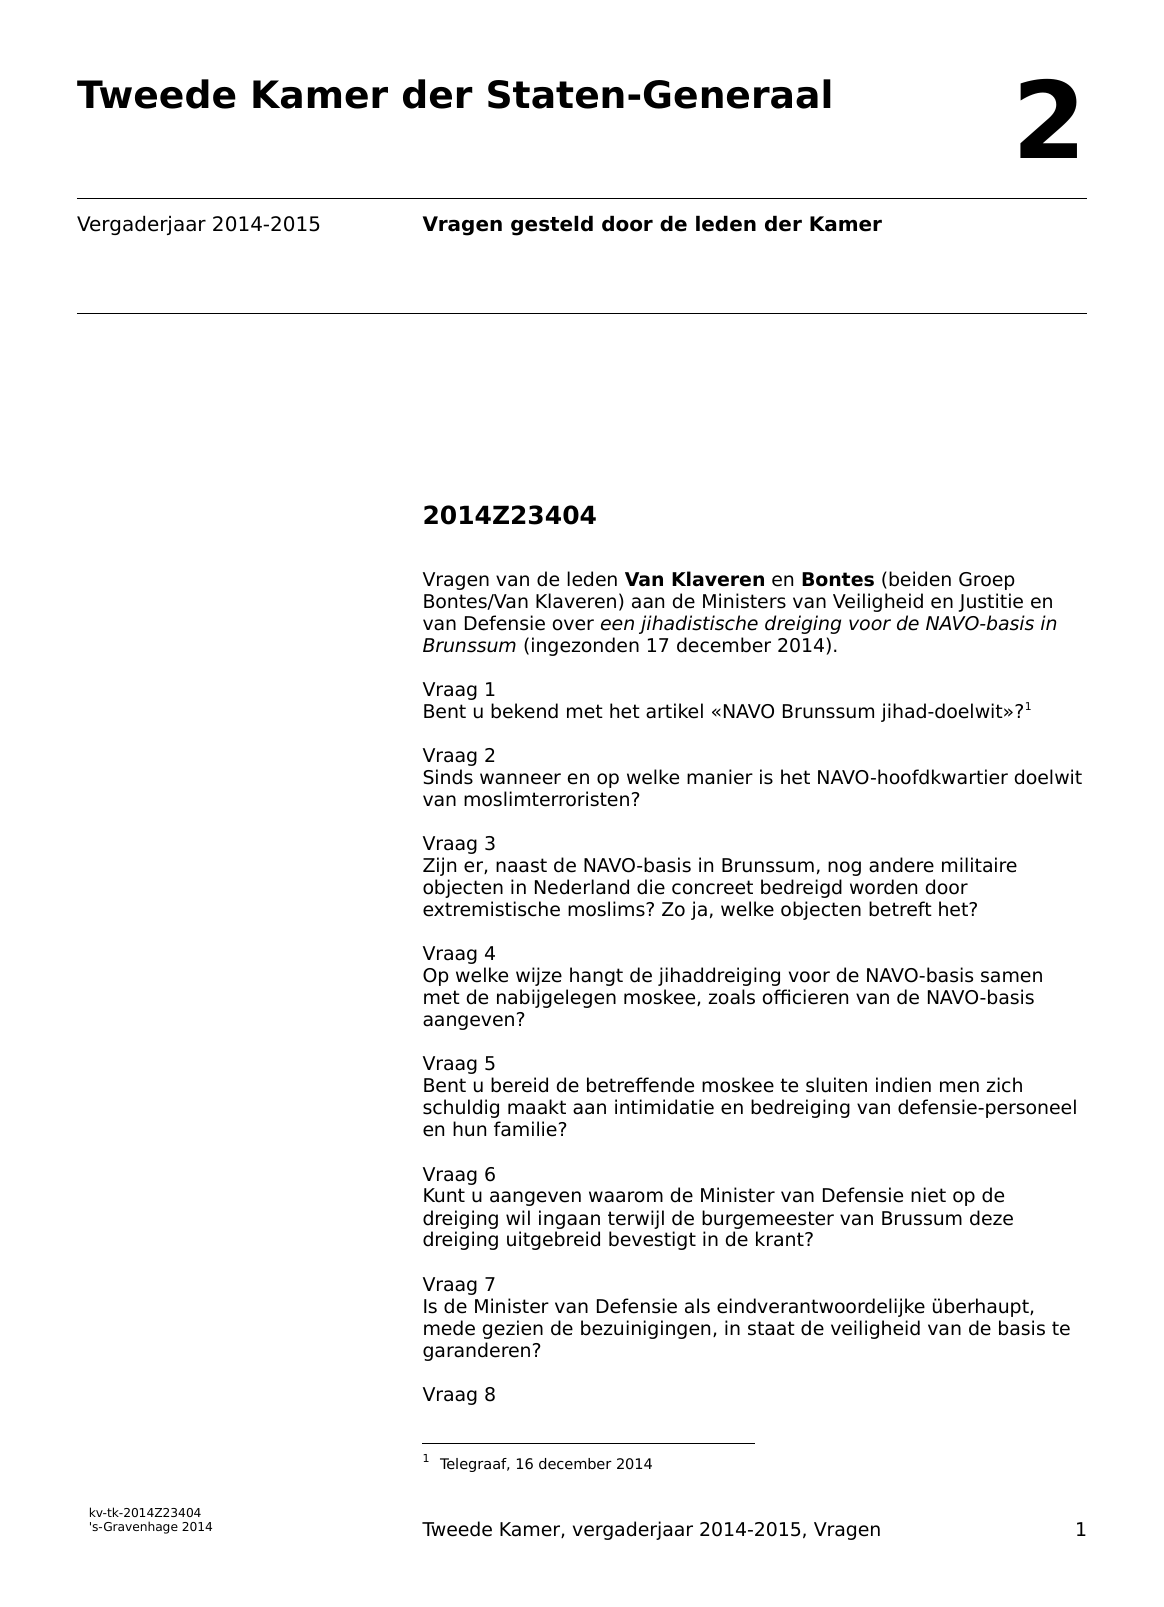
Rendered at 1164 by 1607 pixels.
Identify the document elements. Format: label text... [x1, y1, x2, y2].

text Bent u bereid de betreffende moskee te sluiten indien men zich schuldig maakt aan intimidatie en bedreiging van defensie-personeel en hun familie? [422, 1075, 1087, 1141]
table_header Tweede Kamer der Staten-Generaal [77, 59, 886, 198]
text 's-Gravenhage 2014 [88, 1520, 323, 1534]
text Sinds wanneer en op welke manier is het NAVO-hoofdkwartier doelwit van moslimterroristen? [422, 767, 1087, 811]
text Is de Minister van Defensie als eindverantwoordelijke überhaupt, mede gezien de bezuinigingen, in staat de veiligheid van de basis te garanderen? [422, 1296, 1087, 1361]
text Kunt u aangeven waarom de Minister van Defensie niet op de dreiging wil ingaan terwijl de burgemeester van Brussum deze dreiging uitgebreid bevestigt in de krant? [422, 1185, 1087, 1251]
text Vraag 8 [422, 1384, 1087, 1406]
text Vragen van de leden Van Klaveren en Bontes (beiden Groep Bontes/Van Klaveren) aan de Ministers van Veiligheid en Justitie en van Defensie over een jihadistische dreiging voor de NAVO-basis in Brunssum (ingezonden 17 december 2014). [422, 569, 1087, 657]
text Vraag 5 [422, 1053, 1087, 1075]
text Vraag 4 [422, 943, 1087, 965]
text Vraag 1 [422, 679, 1087, 701]
text Zijn er, naast de NAVO-basis in Brunssum, nog andere militaire objecten in Nederland die concreet bedreigd worden door extremistische moslims? Zo ja, welke objecten betreft het? [422, 855, 1087, 921]
text Bent u bekend met het artikel «NAVO Brunssum jihad-doelwit»? [422, 701, 1087, 723]
table_cell Vragen gesteld door de leden der Kamer [422, 199, 1087, 313]
table_cell Vergaderjaar 2014-2015 [77, 199, 422, 313]
text Vraag 3 [422, 833, 1087, 855]
text 2014Z23404 [422, 501, 1087, 531]
text Vraag 2 [422, 745, 1087, 767]
text Telegraaf, 16 december 2014 [422, 1452, 1087, 1474]
text Vraag 7 [422, 1273, 1087, 1296]
text Vraag 6 [422, 1163, 1087, 1185]
text kv-tk-2014Z23404 [88, 1506, 323, 1520]
text Op welke wijze hangt de jihaddreiging voor de NAVO-basis samen met de nabijgelegen moskee, zoals officieren van de NAVO-basis aangeven? [422, 965, 1087, 1031]
table_header 2 [886, 59, 1087, 198]
